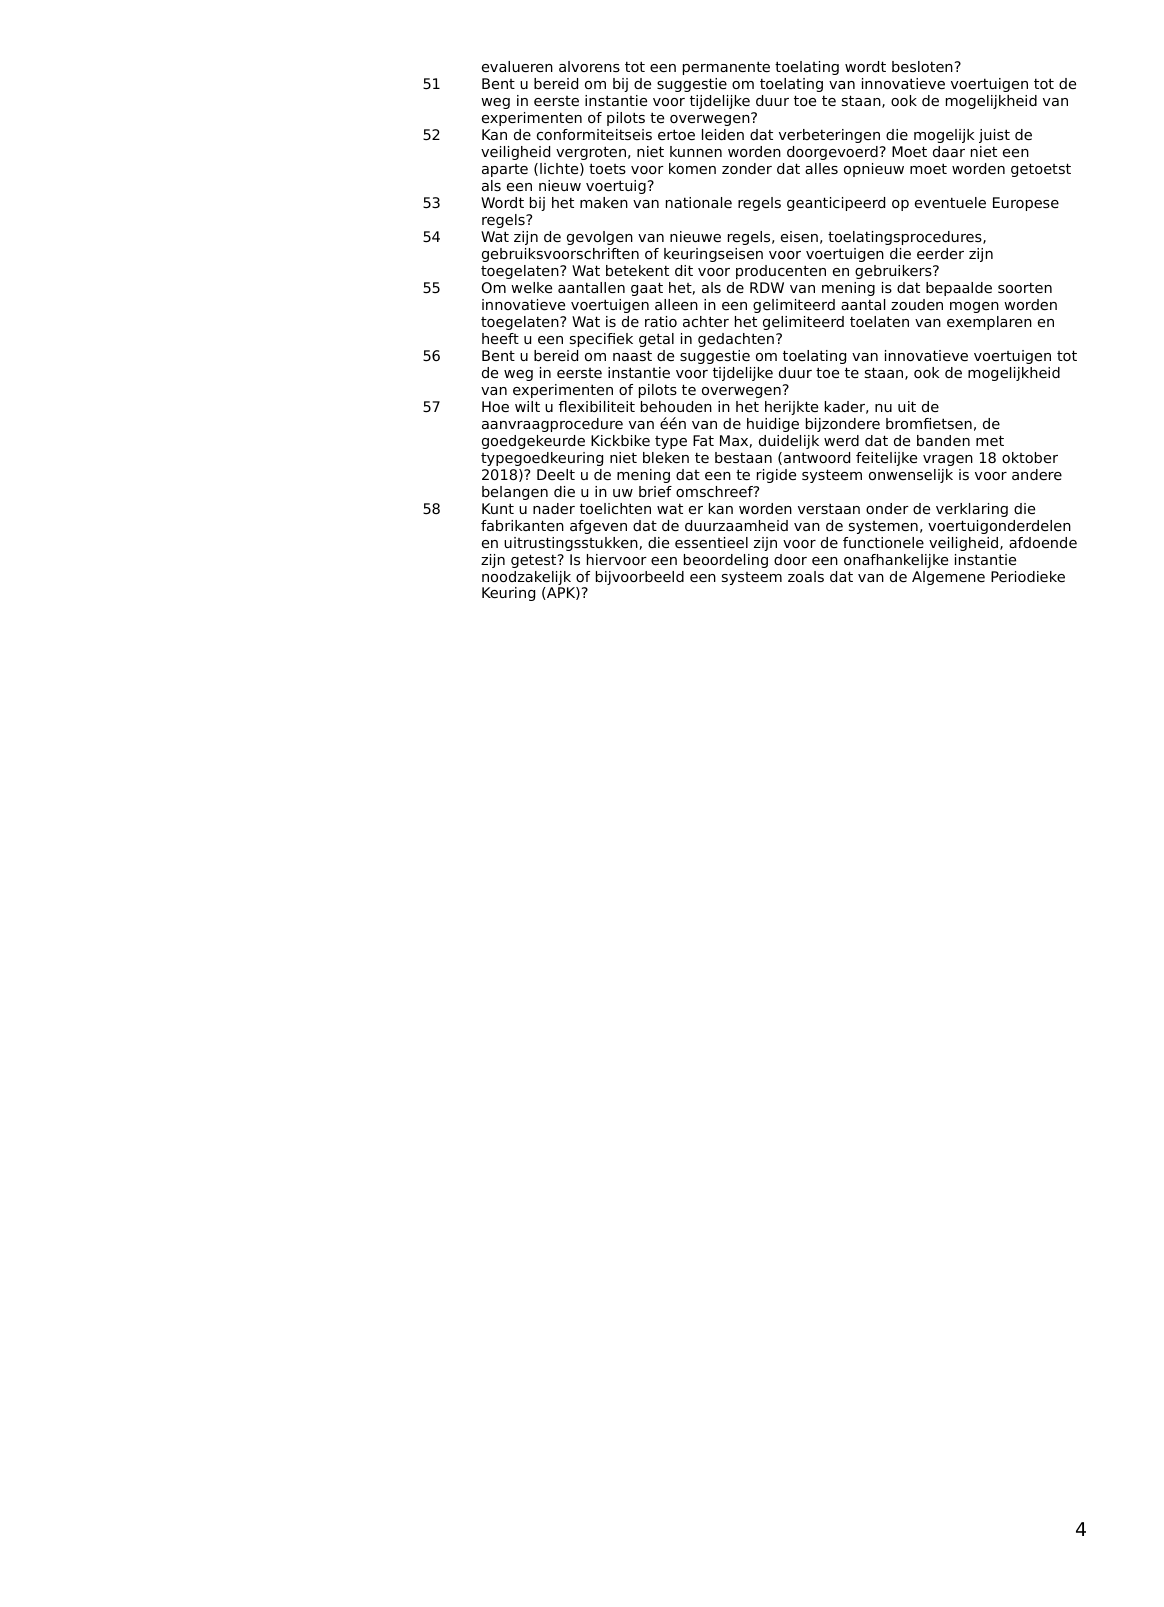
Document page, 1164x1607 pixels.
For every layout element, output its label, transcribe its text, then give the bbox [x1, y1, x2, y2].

table_cell Wat zijn de gevolgen van nieuwe regels, eisen, toelatingsprocedures, gebruiksvoorschriften of keuringseisen voor voertuigen die eerder zijn toegelaten? Wat betekent dit voor producenten en gebruikers? [475, 229, 1087, 280]
table_cell 53 [422, 195, 475, 229]
table_cell Kan de conformiteitseis ertoe leiden dat verbeteringen die mogelijk juist de veiligheid vergroten, niet kunnen worden doorgevoerd? Moet daar niet een aparte (lichte) toets voor komen zonder dat alles opnieuw moet worden getoetst als een nieuw voertuig? [475, 127, 1087, 195]
table_cell 58 [422, 501, 475, 602]
table_cell Bent u bereid om naast de suggestie om toelating van innovatieve voertuigen tot de weg in eerste instantie voor tijdelijke duur toe te staan, ook de mogelijkheid van experimenten of pilots te overwegen? [475, 348, 1087, 399]
table_cell 57 [422, 399, 475, 501]
table_cell Bent u bereid om bij de suggestie om toelating van innovatieve voertuigen tot de weg in eerste instantie voor tijdelijke duur toe te staan, ook de mogelijkheid van experimenten of pilots te overwegen? [475, 76, 1087, 127]
table_cell Om welke aantallen gaat het, als de RDW van mening is dat bepaalde soorten innovatieve voertuigen alleen in een gelimiteerd aantal zouden mogen worden toegelaten? Wat is de ratio achter het gelimiteerd toelaten van exemplaren en heeft u een specifiek getal in gedachten? [475, 280, 1087, 348]
table_cell Wordt bij het maken van nationale regels geanticipeerd op eventuele Europese regels? [475, 195, 1087, 229]
table_cell 54 [422, 229, 475, 280]
table_cell evalueren alvorens tot een permanente toelating wordt besloten? [475, 59, 1087, 76]
table_cell 52 [422, 127, 475, 195]
table_cell [422, 59, 475, 76]
table_cell 55 [422, 280, 475, 348]
table_cell 56 [422, 348, 475, 399]
table_cell Kunt u nader toelichten wat er kan worden verstaan onder de verklaring die fabrikanten afgeven dat de duurzaamheid van de systemen, voertuigonderdelen en uitrustingsstukken, die essentieel zijn voor de functionele veiligheid, afdoende zijn getest? Is hiervoor een beoordeling door een onafhankelijke instantie noodzakelijk of bijvoorbeeld een systeem zoals dat van de Algemene Periodieke Keuring (APK)? [475, 501, 1087, 602]
table_cell Hoe wilt u flexibiliteit behouden in het herijkte kader, nu uit de aanvraagprocedure van één van de huidige bijzondere bromfietsen, de goedgekeurde Kickbike type Fat Max, duidelijk werd dat de banden met typegoedkeuring niet bleken te bestaan (antwoord feitelijke vragen 18 oktober 2018)? Deelt u de mening dat een te rigide systeem onwenselijk is voor andere belangen die u in uw brief omschreef? [475, 399, 1087, 501]
table_cell 51 [422, 76, 475, 127]
